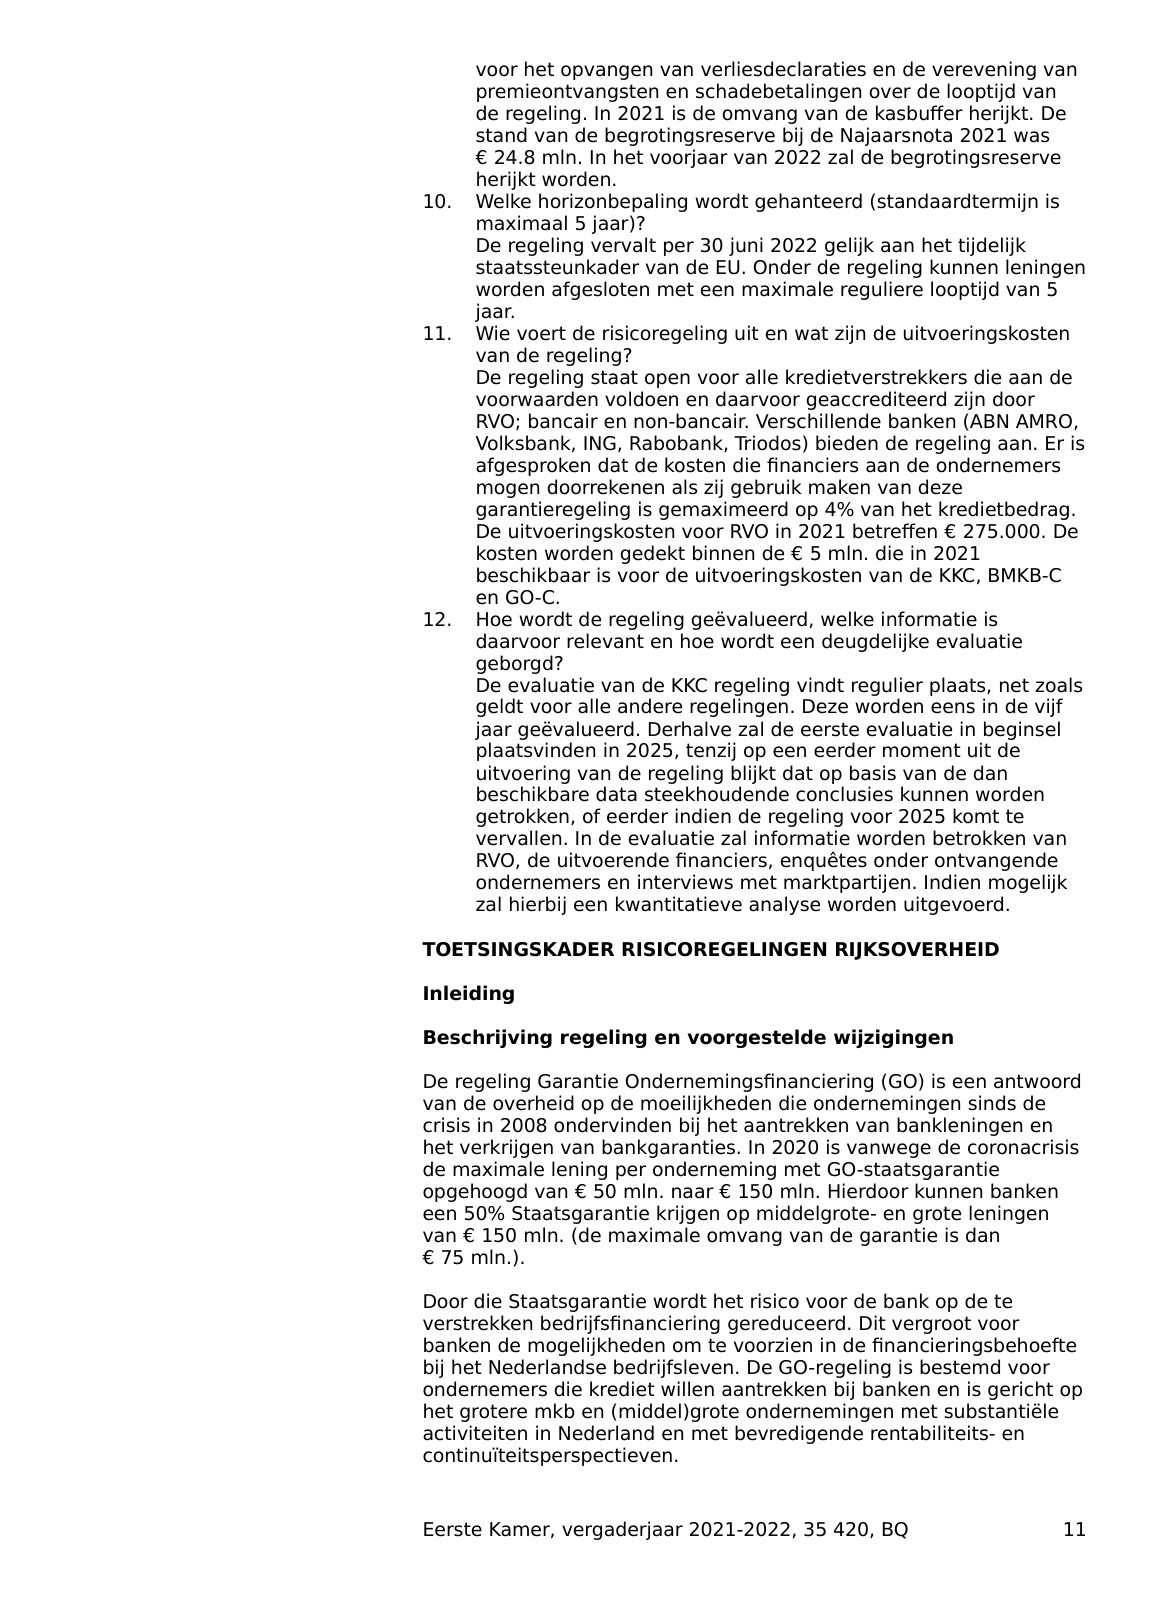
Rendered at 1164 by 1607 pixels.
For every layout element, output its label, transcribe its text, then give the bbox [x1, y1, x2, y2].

subtitle Inleiding [422, 983, 1087, 1004]
text De regeling vervalt per 30 juni 2022 gelijk aan het tijdelijk staatssteunkader van de EU. Onder de regeling kunnen leningen worden afgesloten met een maximale reguliere looptijd van 5 jaar. [475, 235, 1087, 323]
text voor het opvangen van verliesdeclaraties en de verevening van premieontvangsten en schadebetalingen over de looptijd van de regeling. In 2021 is de omvang van de kasbuffer herijkt. De stand van de begrotingsreserve bij de Najaarsnota 2021 was € 24.8 mln. In het voorjaar van 2022 zal de begrotingsreserve herijkt worden. [475, 59, 1087, 191]
text 12. Hoe wordt de regeling geëvalueerd, welke informatie is daarvoor relevant en hoe wordt een deugdelijke evaluatie geborgd? [422, 608, 1087, 674]
text De regeling staat open voor alle kredietverstrekkers die aan de voorwaarden voldoen en daarvoor geaccrediteerd zijn door RVO; bancair en non-bancair. Verschillende banken (ABN AMRO, Volksbank, ING, Rabobank, Triodos) bieden de regeling aan. Er is afgesproken dat de kosten die financiers aan de ondernemers mogen doorrekenen als zij gebruik maken van deze garantieregeling is gemaximeerd op 4% van het kredietbedrag. De uitvoeringskosten voor RVO in 2021 betreffen € 275.000. De kosten worden gedekt binnen de € 5 mln. die in 2021 beschikbaar is voor de uitvoeringskosten van de KKC, BMKB-C en GO-C. [475, 367, 1087, 608]
text 10. Welke horizonbepaling wordt gehanteerd (standaardtermijn is maximaal 5 jaar)? [422, 191, 1087, 235]
subtitle Beschrijving regeling en voorgestelde wijzigingen [422, 1027, 1087, 1049]
text Door die Staatsgarantie wordt het risico voor de bank op de te verstrekken bedrijfsfinanciering gereduceerd. Dit vergroot voor banken de mogelijkheden om te voorzien in de financieringsbehoefte bij het Nederlandse bedrijfsleven. De GO-regeling is bestemd voor ondernemers die krediet willen aantrekken bij banken en is gericht op het grotere mkb en (middel)grote ondernemingen met substantiële activiteiten in Nederland en met bevredigende rentabiliteits- en continuïteitsperspectieven. [422, 1291, 1087, 1467]
text De evaluatie van de KKC regeling vindt regulier plaats, net zoals geldt voor alle andere regelingen. Deze worden eens in de vijf jaar geëvalueerd. Derhalve zal de eerste evaluatie in beginsel plaatsvinden in 2025, tenzij op een eerder moment uit de uitvoering van de regeling blijkt dat op basis van de dan beschikbare data steekhoudende conclusies kunnen worden getrokken, of eerder indien de regeling voor 2025 komt te vervallen. In de evaluatie zal informatie worden betrokken van RVO, de uitvoerende financiers, enquêtes onder ontvangende ondernemers en interviews met marktpartijen. Indien mogelijk zal hierbij een kwantitatieve analyse worden uitgevoerd. [475, 674, 1087, 916]
text 11. Wie voert de risicoregeling uit en wat zijn de uitvoeringskosten van de regeling? [422, 323, 1087, 367]
text De regeling Garantie Ondernemingsfinanciering (GO) is een antwoord van de overheid op de moeilijkheden die ondernemingen sinds de crisis in 2008 ondervinden bij het aantrekken van bankleningen en het verkrijgen van bankgaranties. In 2020 is vanwege de coronacrisis de maximale lening per onderneming met GO-staatsgarantie opgehoogd van € 50 mln. naar € 150 mln. Hierdoor kunnen banken een 50% Staatsgarantie krijgen op middelgrote- en grote leningen van € 150 mln. (de maximale omvang van de garantie is dan € 75 mln.). [422, 1071, 1087, 1269]
subtitle TOETSINGSKADER RISICOREGELINGEN RIJKSOVERHEID [422, 938, 1087, 960]
